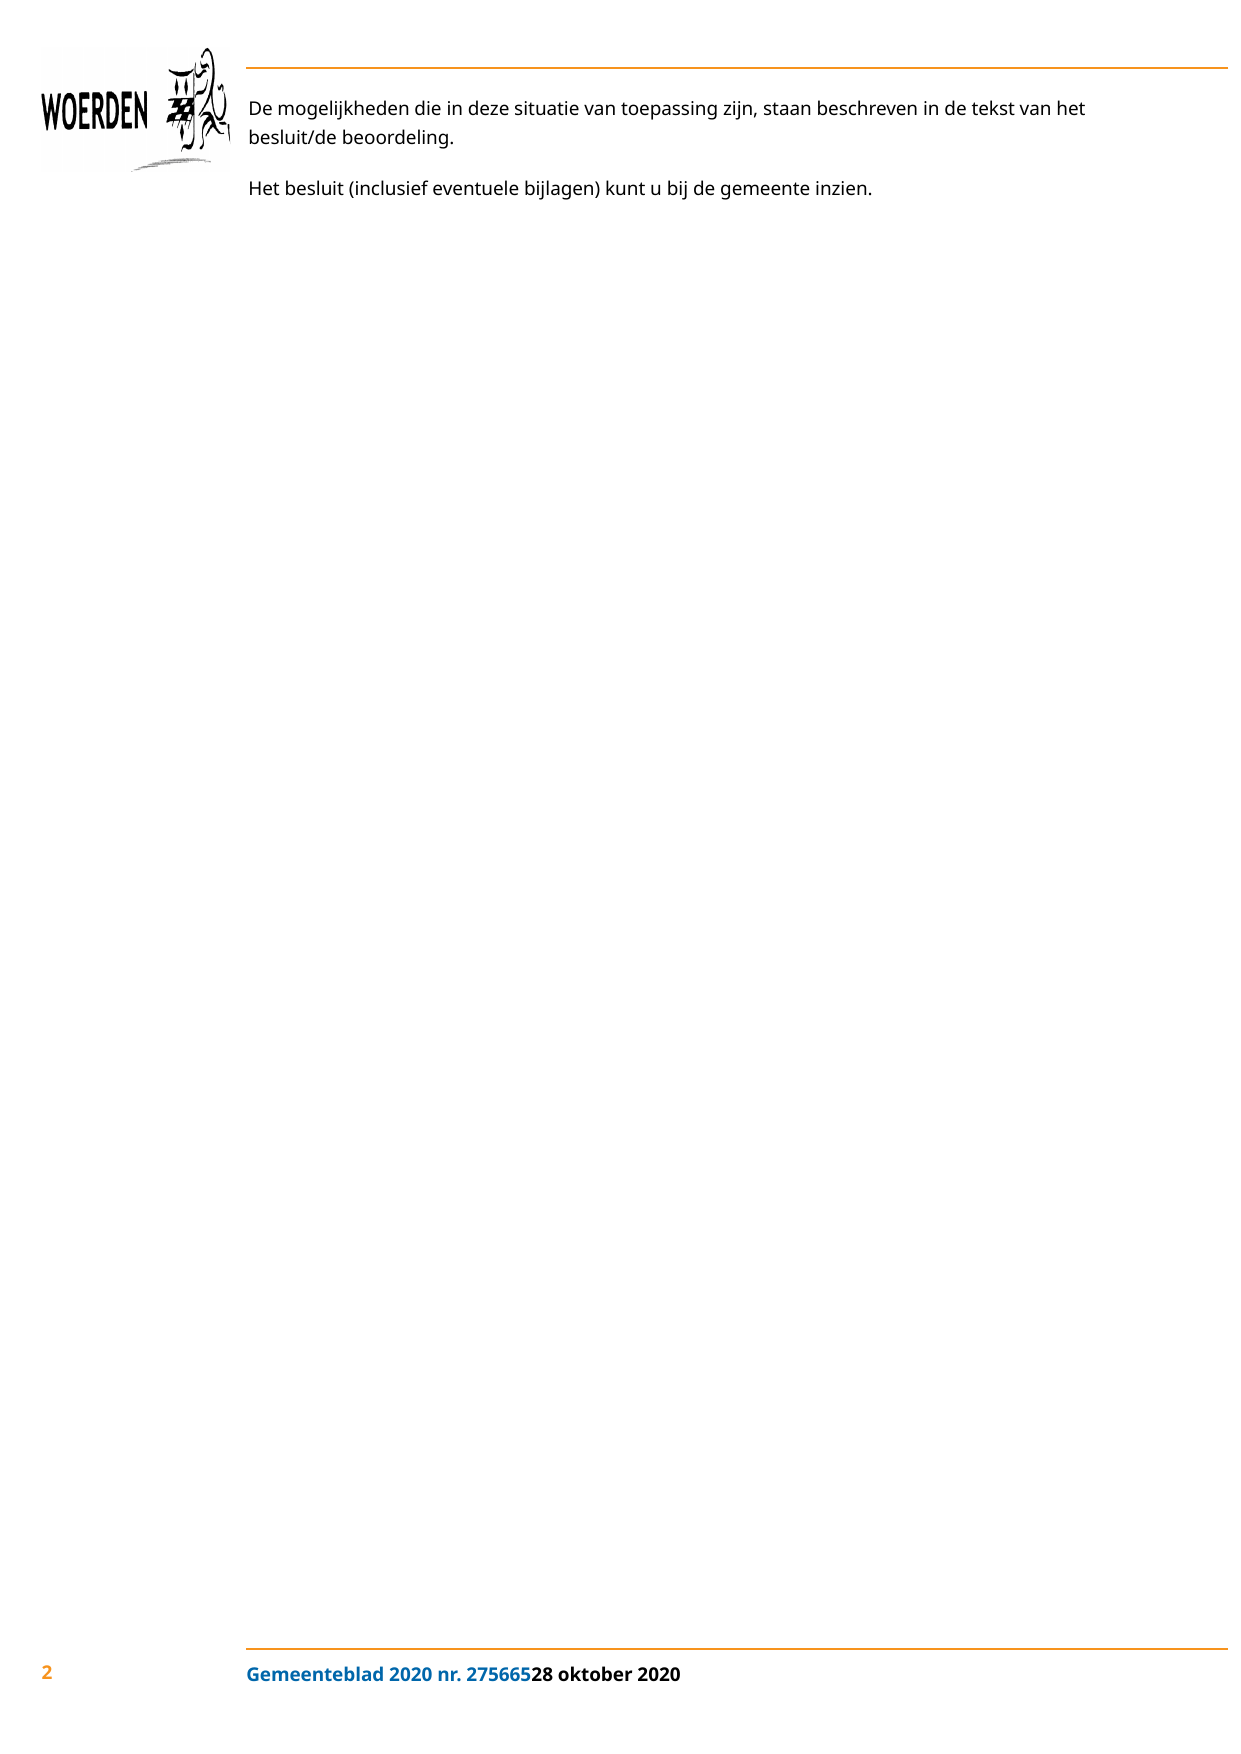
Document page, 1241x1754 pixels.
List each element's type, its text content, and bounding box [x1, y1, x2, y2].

picture [41, 47, 231, 172]
text De mogelijkheden die in deze situatie van toepassing zijn, staan beschreven in de tekst van het besluit/de beoordeling. [248, 95, 1152, 150]
text Het besluit (inclusief eventuele bijlagen) kunt u bij de gemeente inzien. [248, 175, 1152, 201]
